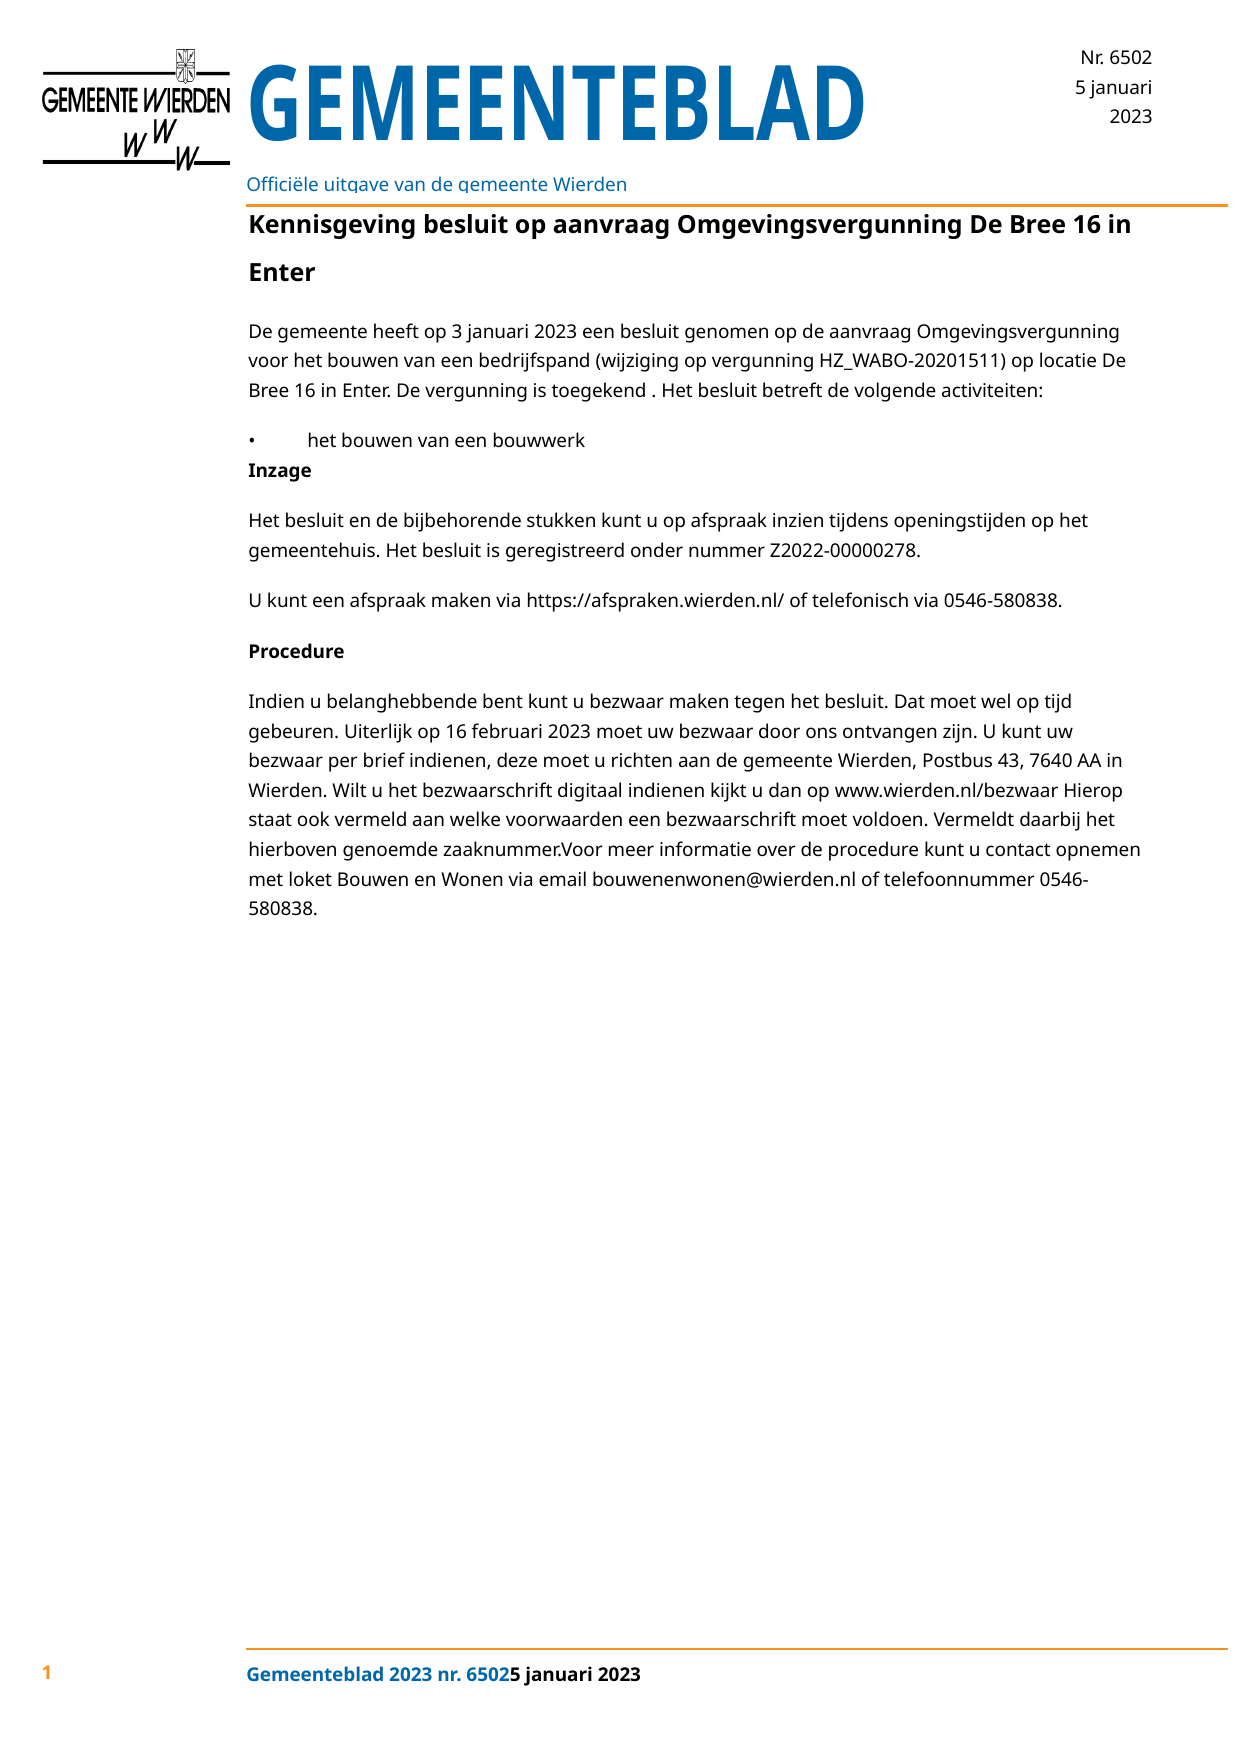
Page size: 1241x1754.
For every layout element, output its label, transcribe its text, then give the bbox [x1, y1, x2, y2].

list het bouwen van een bouwwerk [248, 427, 1152, 453]
text Inzage [248, 457, 1152, 483]
text Procedure [248, 638, 1152, 664]
picture [41, 47, 231, 172]
text Kennisgeving besluit op aanvraag Omgevingsvergunning De Bree 16 in Enter [248, 207, 1152, 288]
text U kunt een afspraak maken via https://afspraken.wierden.nl/ of telefonisch via 0546-580838. [248, 587, 1152, 613]
text Indien u belanghebbende bent kunt u bezwaar maken tegen het besluit. Dat moet wel op tijd gebeuren. Uiterlijk op 16 februari 2023 moet uw bezwaar door ons ontvangen zijn. U kunt uw bezwaar per brief indienen, deze moet u richten aan de gemeente Wierden, Postbus 43, 7640 AA in Wierden. Wilt u het bezwaarschrift digitaal indienen kijkt u dan op www.wierden.nl/bezwaar Hierop staat ook vermeld aan welke voorwaarden een bezwaarschrift moet voldoen. Vermeldt daarbij het hierboven genoemde zaaknummer.Voor meer informatie over de procedure kunt u contact opnemen met loket Bouwen en Wonen via email bouwenenwonen@wierden.nl of telefoonnummer 0546-580838. [248, 688, 1152, 921]
text Het besluit en de bijbehorende stukken kunt u op afspraak inzien tijdens openingstijden op het gemeentehuis. Het besluit is geregistreerd onder nummer Z2022-00000278. [248, 507, 1152, 563]
text De gemeente heeft op 3 januari 2023 een besluit genomen op de aanvraag Omgevingsvergunning voor het bouwen van een bedrijfspand (wijziging op vergunning HZ_WABO-20201511) op locatie De Bree 16 in Enter. De vergunning is toegekend . Het besluit betreft de volgende activiteiten: [248, 318, 1152, 403]
